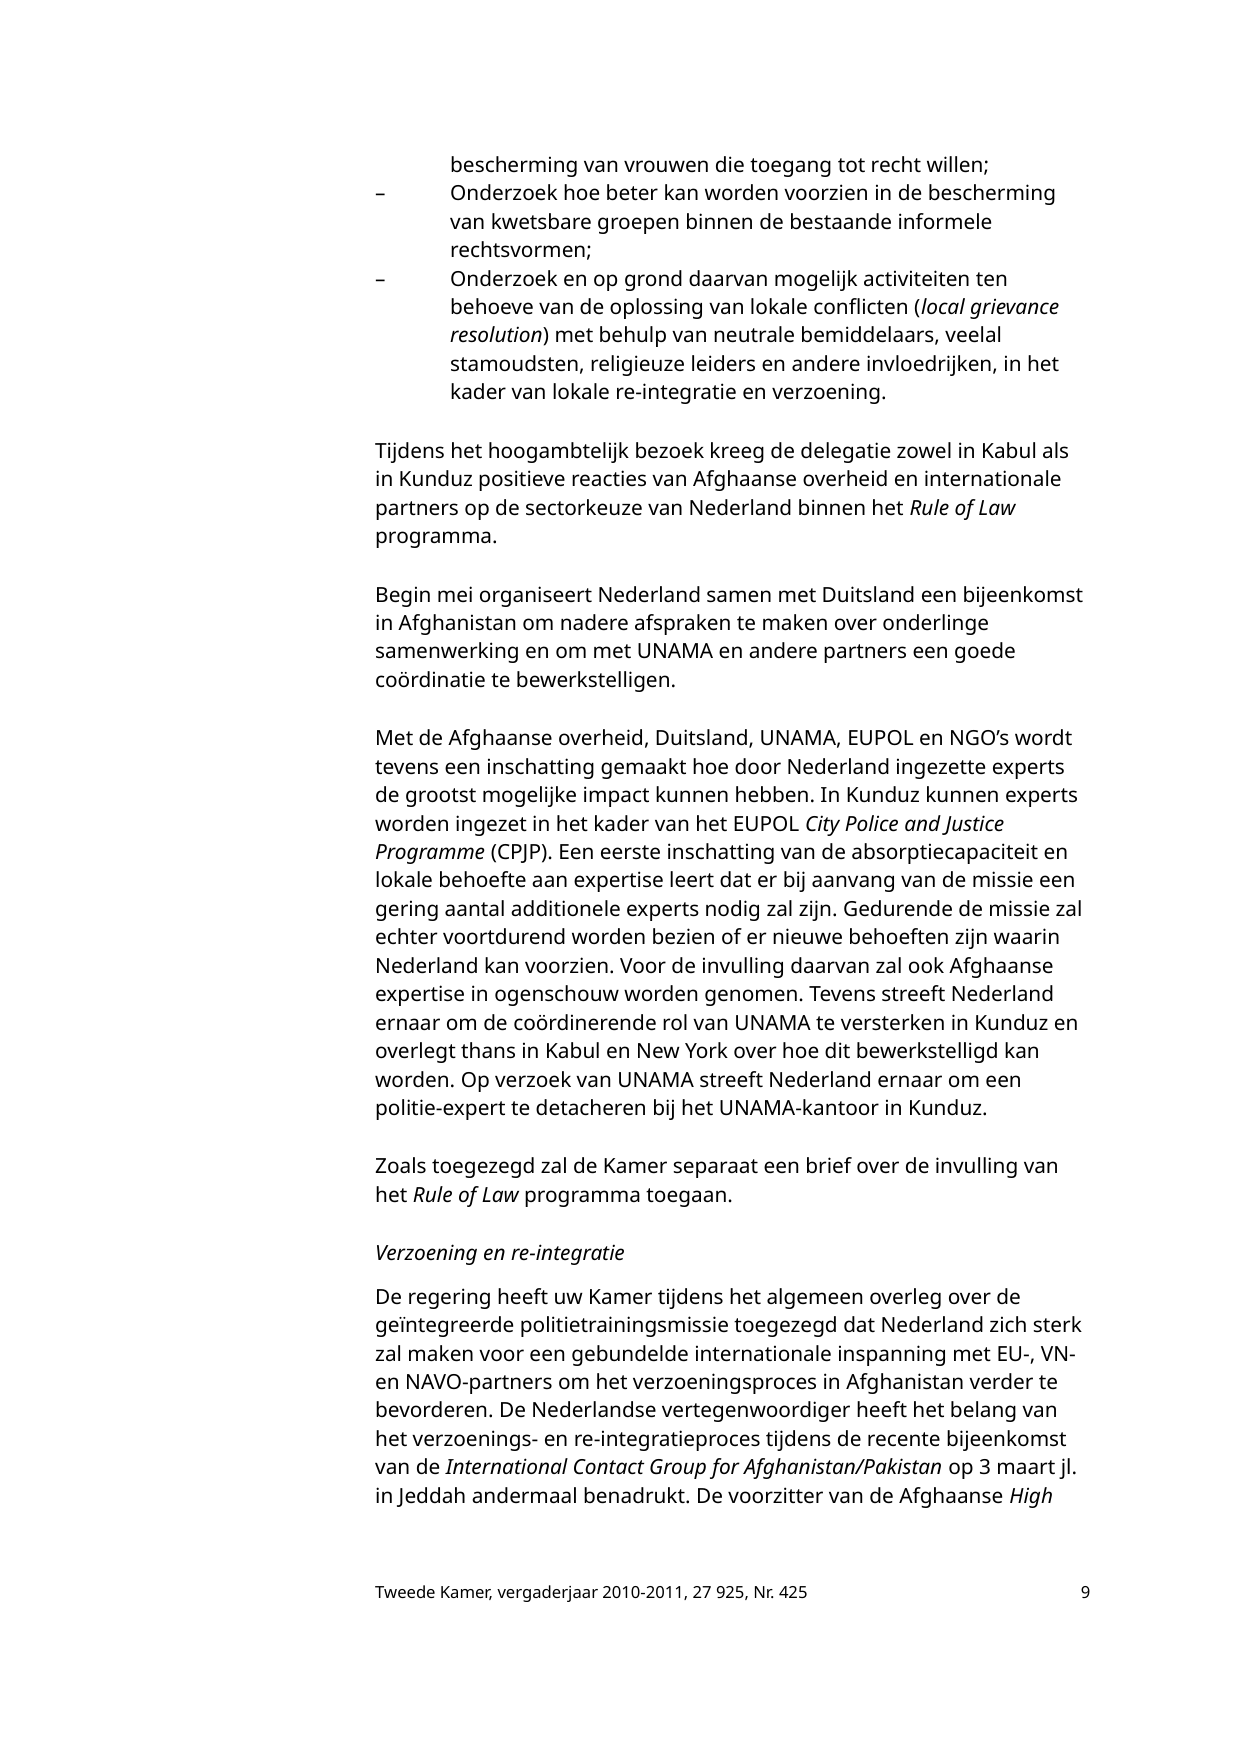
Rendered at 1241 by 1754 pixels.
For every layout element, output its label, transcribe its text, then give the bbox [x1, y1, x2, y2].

text De regering heeft uw Kamer tijdens het algemeen overleg over de geïntegreerde politietrainingsmissie toegezegd dat Nederland zich sterk zal maken voor een gebundelde internationale inspanning met EU-, VN- en NAVO-partners om het verzoeningsproces in Afghanistan verder te bevorderen. De Nederlandse vertegenwoordiger heeft het belang van het verzoenings- en re-integratieproces tijdens de recente bijeenkomst van de International Contact Group for Afghanistan/Pakistan op 3 maart jl. in Jeddah andermaal benadrukt. De voorzitter van de Afghaanse High [375, 1282, 1090, 1509]
text Tijdens het hoogambtelijk bezoek kreeg de delegatie zowel in Kabul als in Kunduz positieve reacties van Afghaanse overheid en internationale partners op de sectorkeuze van Nederland binnen het Rule of Law programma. [375, 436, 1090, 550]
list Onderzoek en op grond daarvan mogelijk activiteiten ten behoeve van de oplossing van lokale conflicten (local grievance resolution) met behulp van neutrale bemiddelaars, veelal stamoudsten, religieuze leiders en andere invloedrijken, in het kader van lokale re-integratie en verzoening. [375, 264, 1090, 406]
text Begin mei organiseert Nederland samen met Duitsland een bijeenkomst in Afghanistan om nadere afspraken te maken over onderlinge samenwerking en om met UNAMA en andere partners een goede coördinatie te bewerkstelligen. [375, 580, 1090, 693]
list Onderzoek hoe beter kan worden voorzien in de bescherming van kwetsbare groepen binnen de bestaande informele rechtsvormen; [375, 178, 1090, 264]
list bescherming van vrouwen die toegang tot recht willen; [375, 150, 1090, 178]
text Verzoening en re-integratie [375, 1238, 1090, 1267]
text Zoals toegezegd zal de Kamer separaat een brief over de invulling van het Rule of Law programma toegaan. [375, 1152, 1090, 1208]
text Met de Afghaanse overheid, Duitsland, UNAMA, EUPOL en NGO’s wordt tevens een inschatting gemaakt hoe door Nederland ingezette experts de grootst mogelijke impact kunnen hebben. In Kunduz kunnen experts worden ingezet in het kader van het EUPOL City Police and Justice Programme (CPJP). Een eerste inschatting van de absorptiecapaciteit en lokale behoefte aan expertise leert dat er bij aanvang van de missie een gering aantal additionele experts nodig zal zijn. Gedurende de missie zal echter voortdurend worden bezien of er nieuwe behoeften zijn waarin Nederland kan voorzien. Voor de invulling daarvan zal ook Afghaanse expertise in ogenschouw worden genomen. Tevens streeft Nederland ernaar om de coördinerende rol van UNAMA te versterken in Kunduz en overlegt thans in Kabul en New York over hoe dit bewerkstelligd kan worden. Op verzoek van UNAMA streeft Nederland ernaar om een politie-expert te detacheren bij het UNAMA-kantoor in Kunduz. [375, 723, 1090, 1122]
